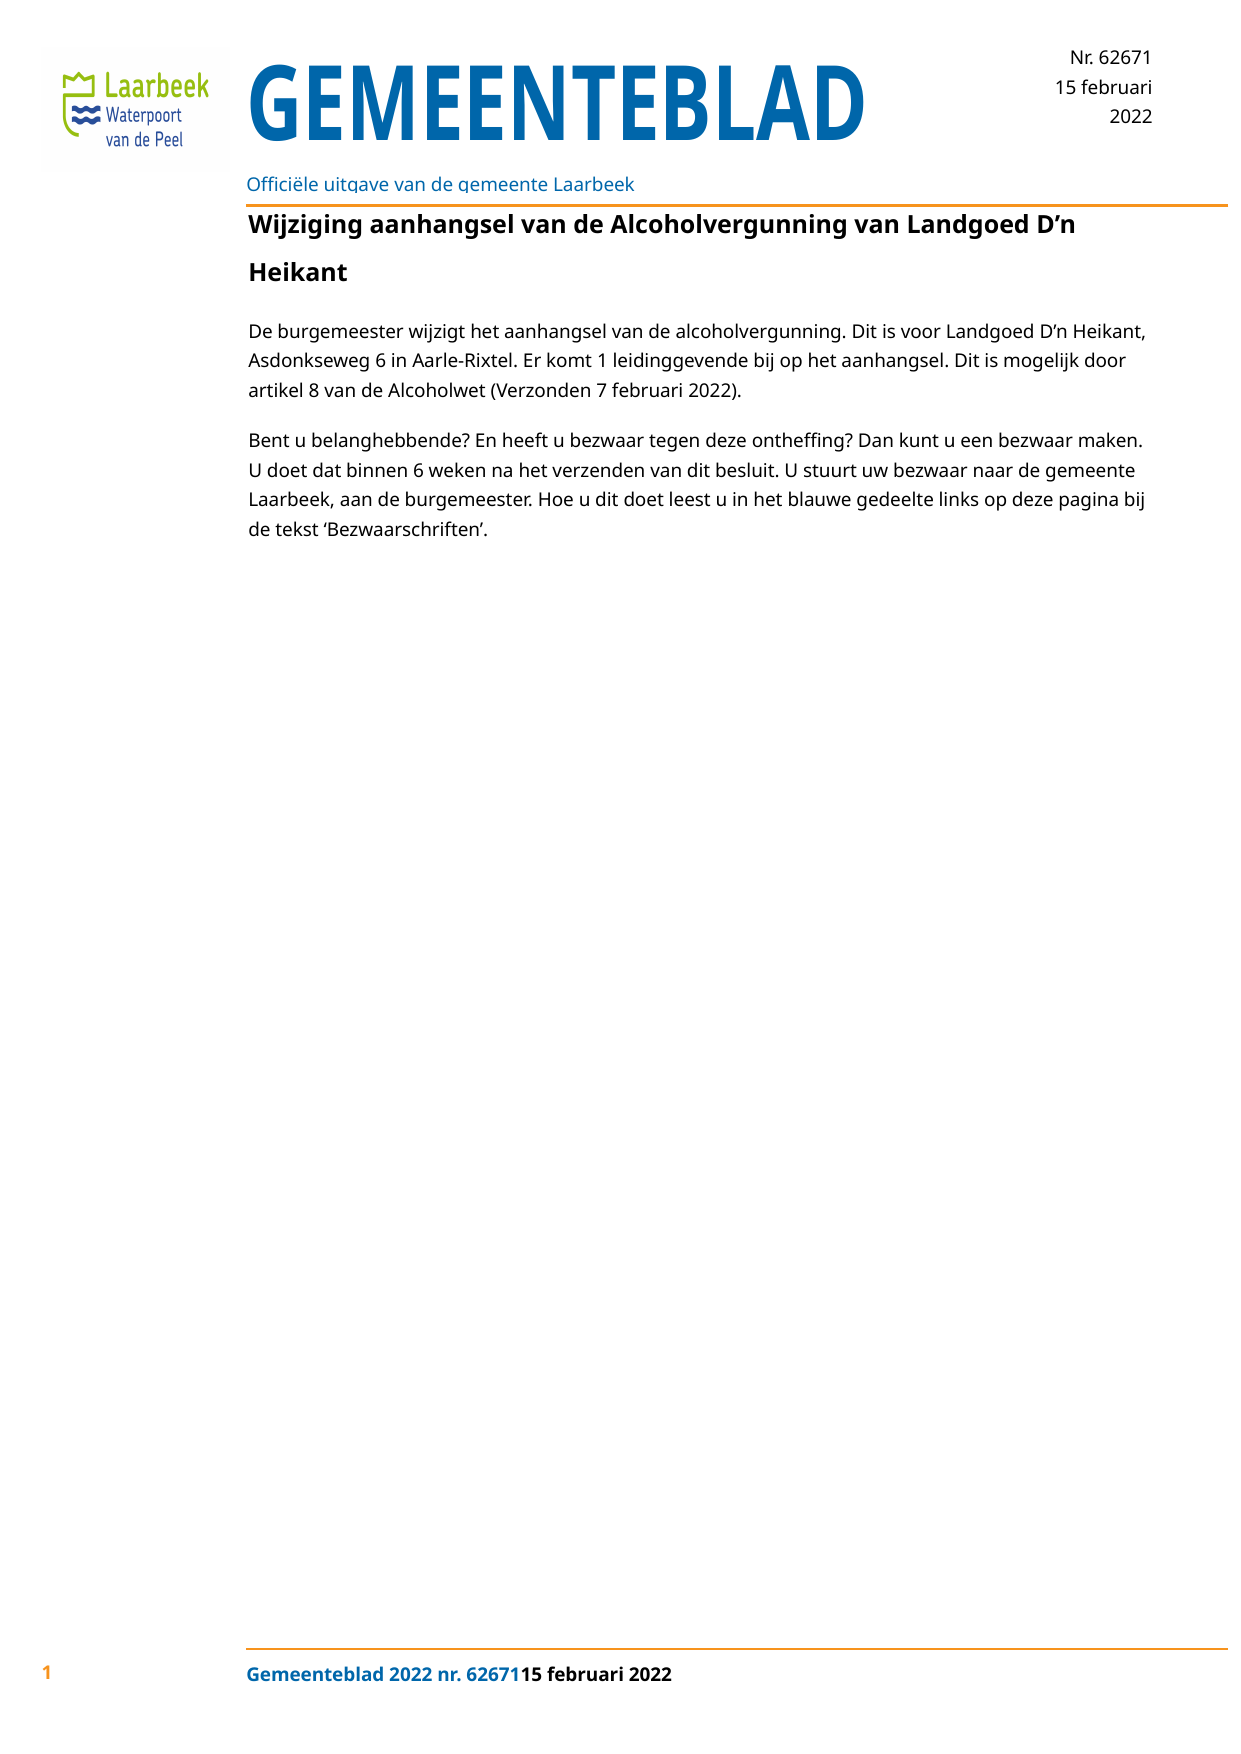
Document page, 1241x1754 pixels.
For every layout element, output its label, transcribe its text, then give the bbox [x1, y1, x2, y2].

text Wijziging aanhangsel van de Alcoholvergunning van Landgoed D’n Heikant [248, 207, 1152, 288]
picture [41, 47, 231, 172]
text De burgemeester wijzigt het aanhangsel van de alcoholvergunning. Dit is voor Landgoed D’n Heikant, Asdonkseweg 6 in Aarle-Rixtel. Er komt 1 leidinggevende bij op het aanhangsel. Dit is mogelijk door artikel 8 van de Alcoholwet (Verzonden 7 februari 2022). [248, 318, 1152, 403]
text Bent u belanghebbende? En heeft u bezwaar tegen deze ontheffing? Dan kunt u een bezwaar maken. U doet dat binnen 6 weken na het verzenden van dit besluit. U stuurt uw bezwaar naar de gemeente Laarbeek, aan de burgemeester. Hoe u dit doet leest u in het blauwe gedeelte links op deze pagina bij de tekst ‘Bezwaarschriften’. [248, 427, 1152, 542]
